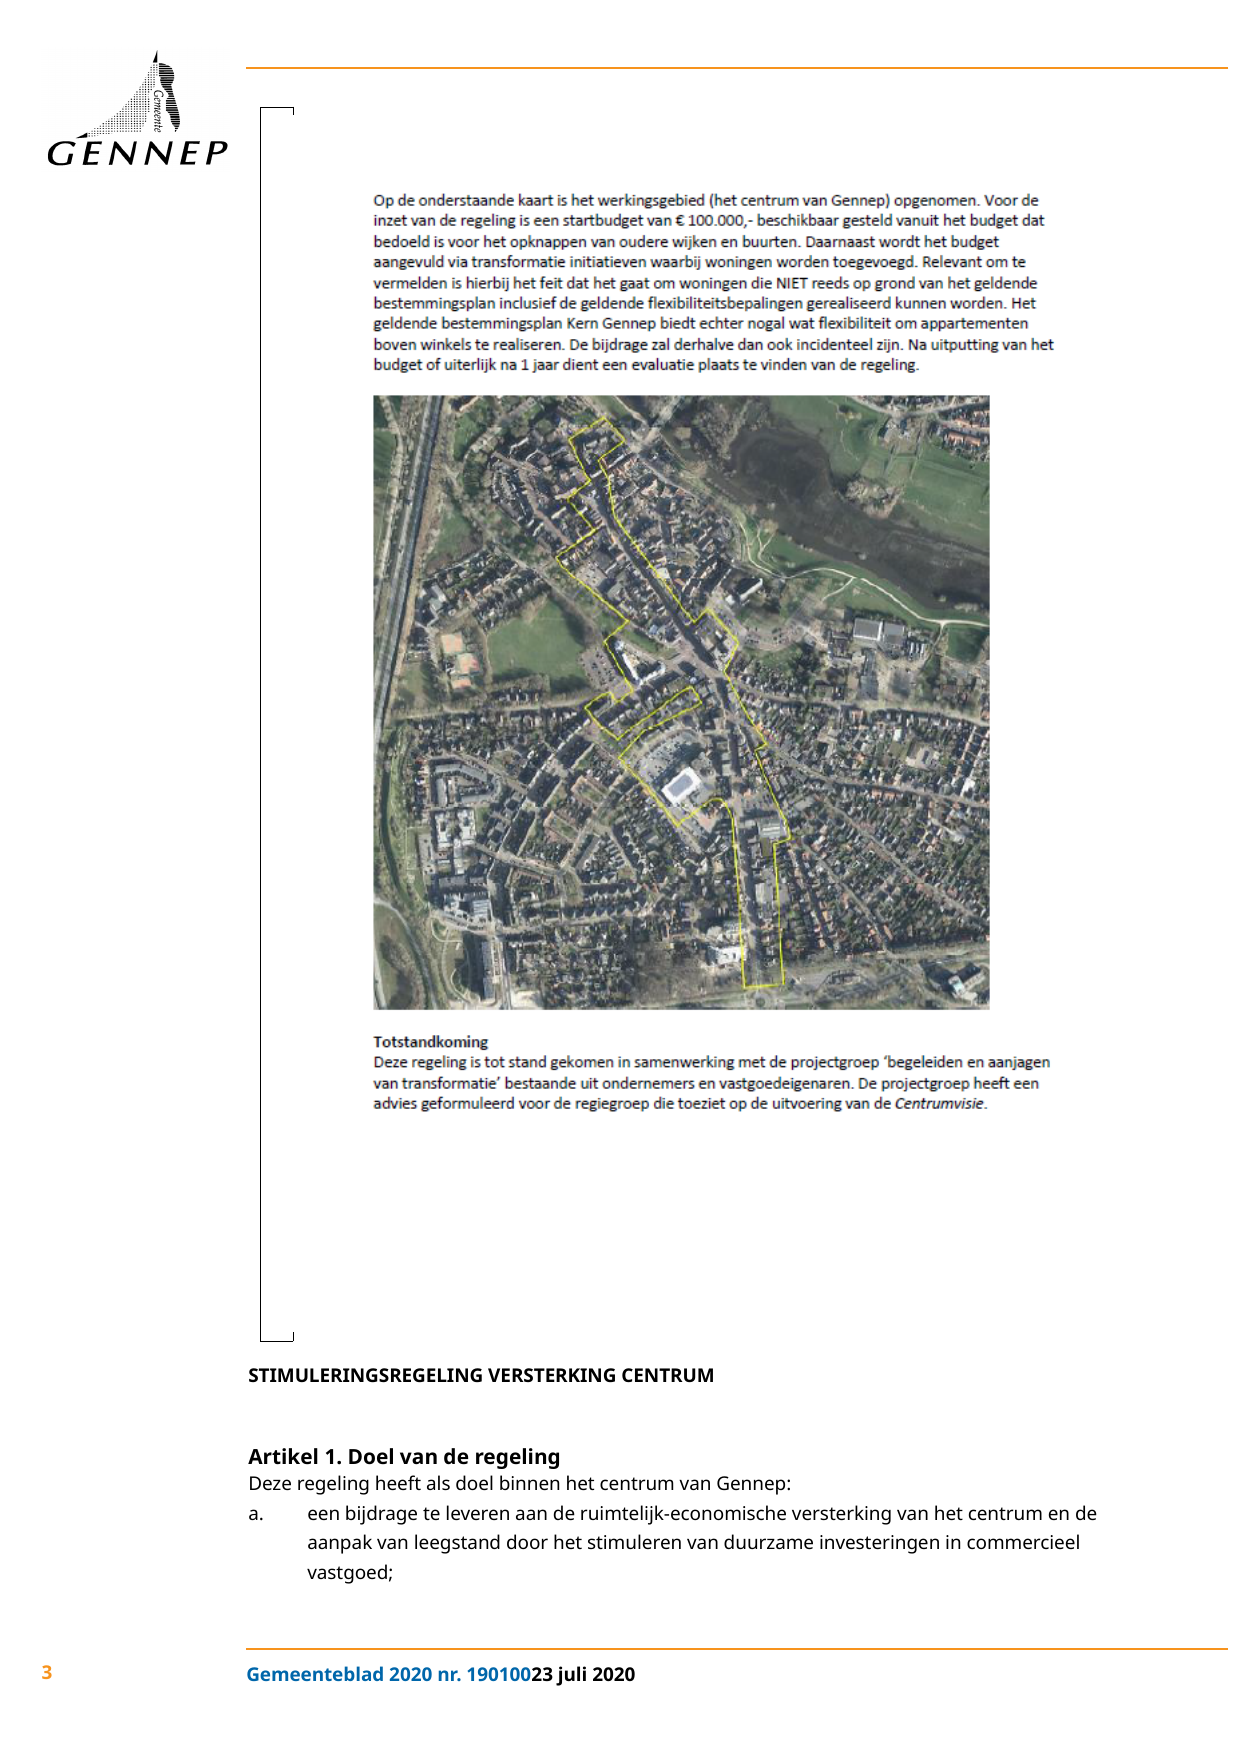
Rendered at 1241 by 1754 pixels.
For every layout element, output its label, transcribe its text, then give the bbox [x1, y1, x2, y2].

text Artikel 1. Doel van de regeling [248, 1442, 1152, 1470]
picture [41, 47, 231, 172]
picture [268, 115, 1173, 1332]
text Deze regeling heeft als doel binnen het centrum van Gennep: [248, 1470, 1152, 1496]
list een bijdrage te leveren aan de ruimtelijk-economische versterking van het centrum en de aanpak van leegstand door het stimuleren van duurzame investeringen in commercieel vastgoed; [248, 1500, 1152, 1585]
text STIMULERINGSREGELING VERSTERKING CENTRUM [248, 1362, 1152, 1388]
